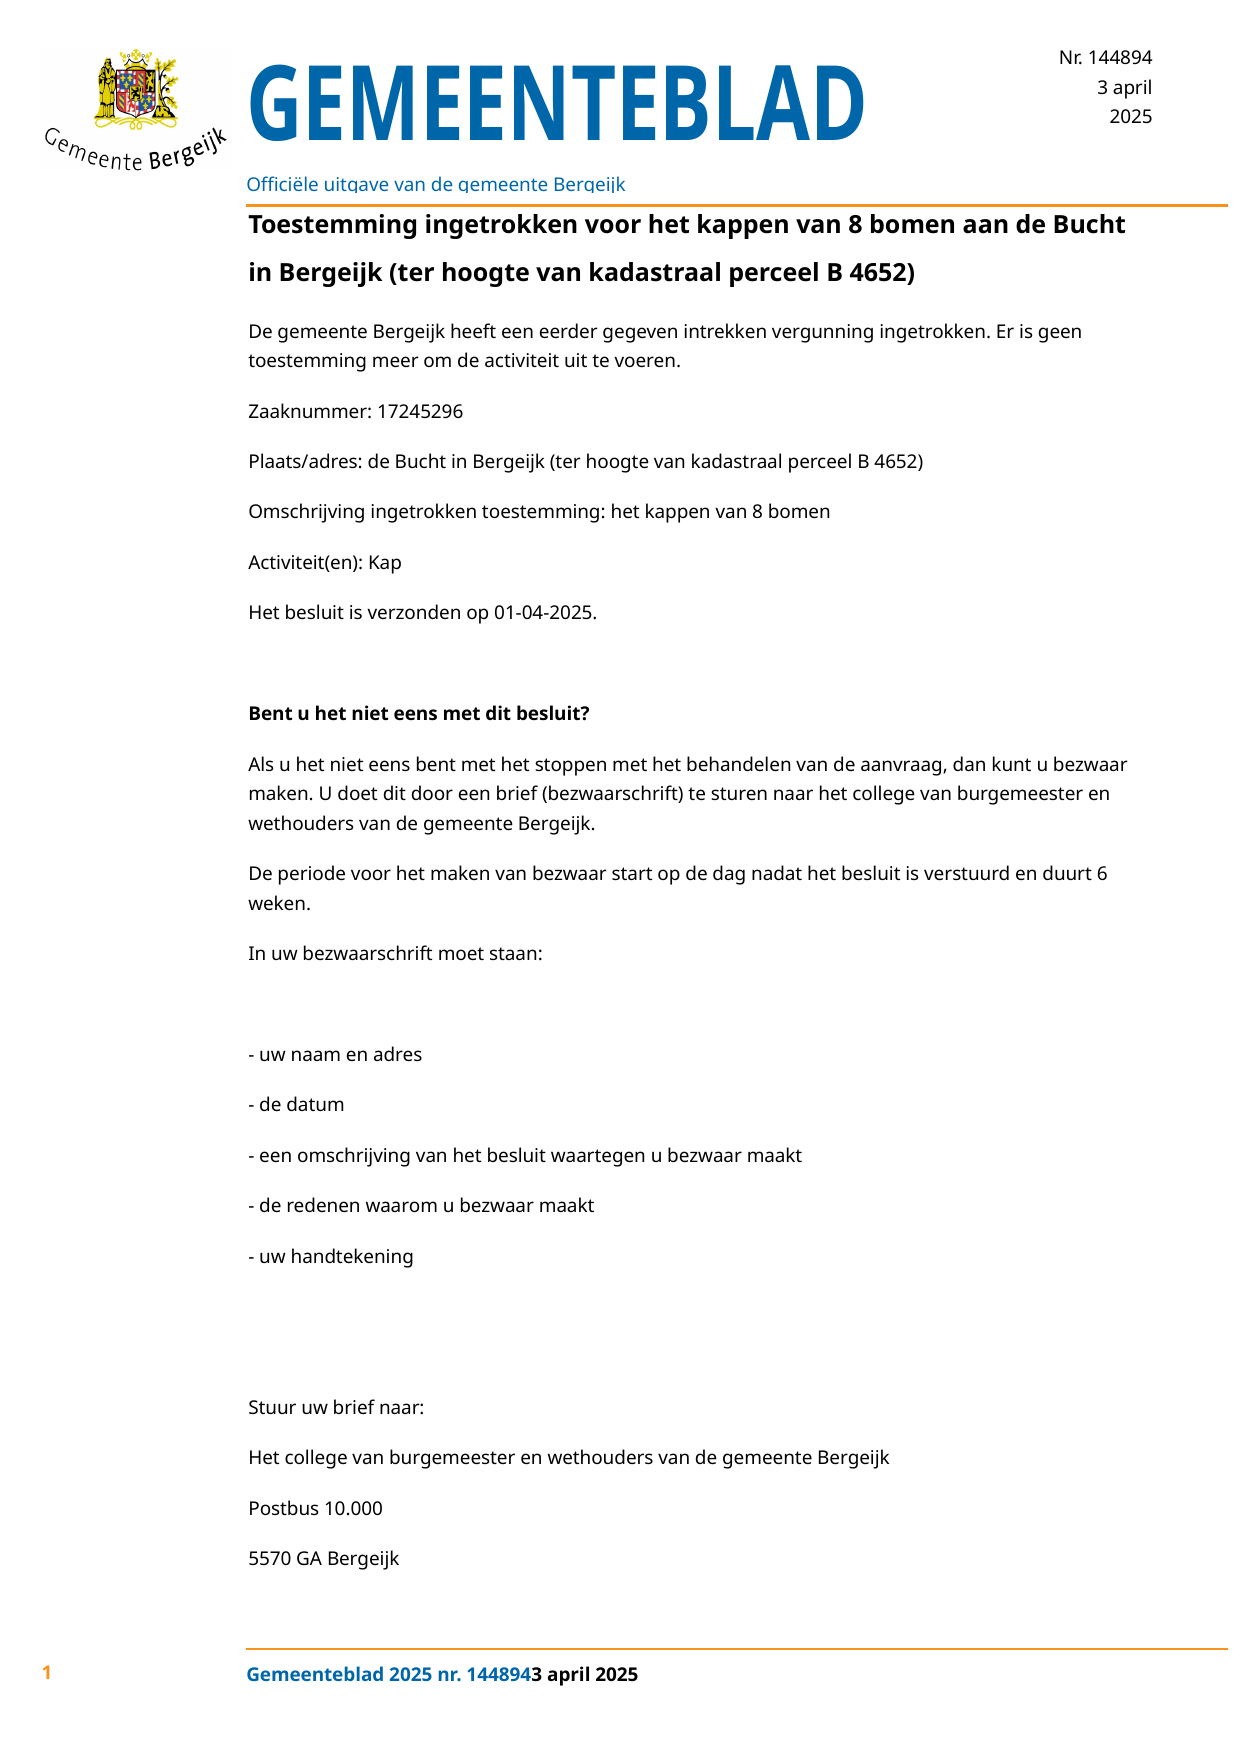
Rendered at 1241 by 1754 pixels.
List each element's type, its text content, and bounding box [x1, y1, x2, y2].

text - de datum [248, 1092, 1152, 1117]
text Het college van burgemeester en wethouders van de gemeente Bergeijk [248, 1444, 1152, 1470]
text Postbus 10.000 [248, 1495, 1152, 1521]
text Als u het niet eens bent met het stoppen met het behandelen van de aanvraag, dan kunt u bezwaar maken. U doet dit door een brief (bezwaarschrift) te sturen naar het college van burgemeester en wethouders van de gemeente Bergeijk. [248, 751, 1152, 836]
text Plaats/adres: de Bucht in Bergeijk (ter hoogte van kadastraal perceel B 4652) [248, 448, 1152, 474]
text De periode voor het maken van bezwaar start op de dag nadat het besluit is verstuurd en duurt 6 weken. [248, 860, 1152, 916]
text - de redenen waarom u bezwaar maakt [248, 1192, 1152, 1218]
text In uw bezwaarschrift moet staan: [248, 940, 1152, 966]
text Toestemming ingetrokken voor het kappen van 8 bomen aan de Bucht in Bergeijk (ter hoogte van kadastraal perceel B 4652) [248, 207, 1152, 288]
text De gemeente Bergeijk heeft een eerder gegeven intrekken vergunning ingetrokken. Er is geen toestemming meer om de activiteit uit te voeren. [248, 318, 1152, 373]
text - een omschrijving van het besluit waartegen u bezwaar maakt [248, 1142, 1152, 1168]
text - uw naam en adres [248, 1041, 1152, 1067]
text 5570 GA Bergeijk [248, 1545, 1152, 1571]
text Het besluit is verzonden op 01-04-2025. [248, 599, 1152, 625]
picture [41, 47, 231, 172]
text - uw handtekening [248, 1243, 1152, 1269]
text Bent u het niet eens met dit besluit? [248, 700, 1152, 726]
text Zaaknummer: 17245296 [248, 398, 1152, 424]
text Activiteit(en): Kap [248, 549, 1152, 575]
text Omschrijving ingetrokken toestemming: het kappen van 8 bomen [248, 499, 1152, 524]
text Stuur uw brief naar: [248, 1394, 1152, 1420]
